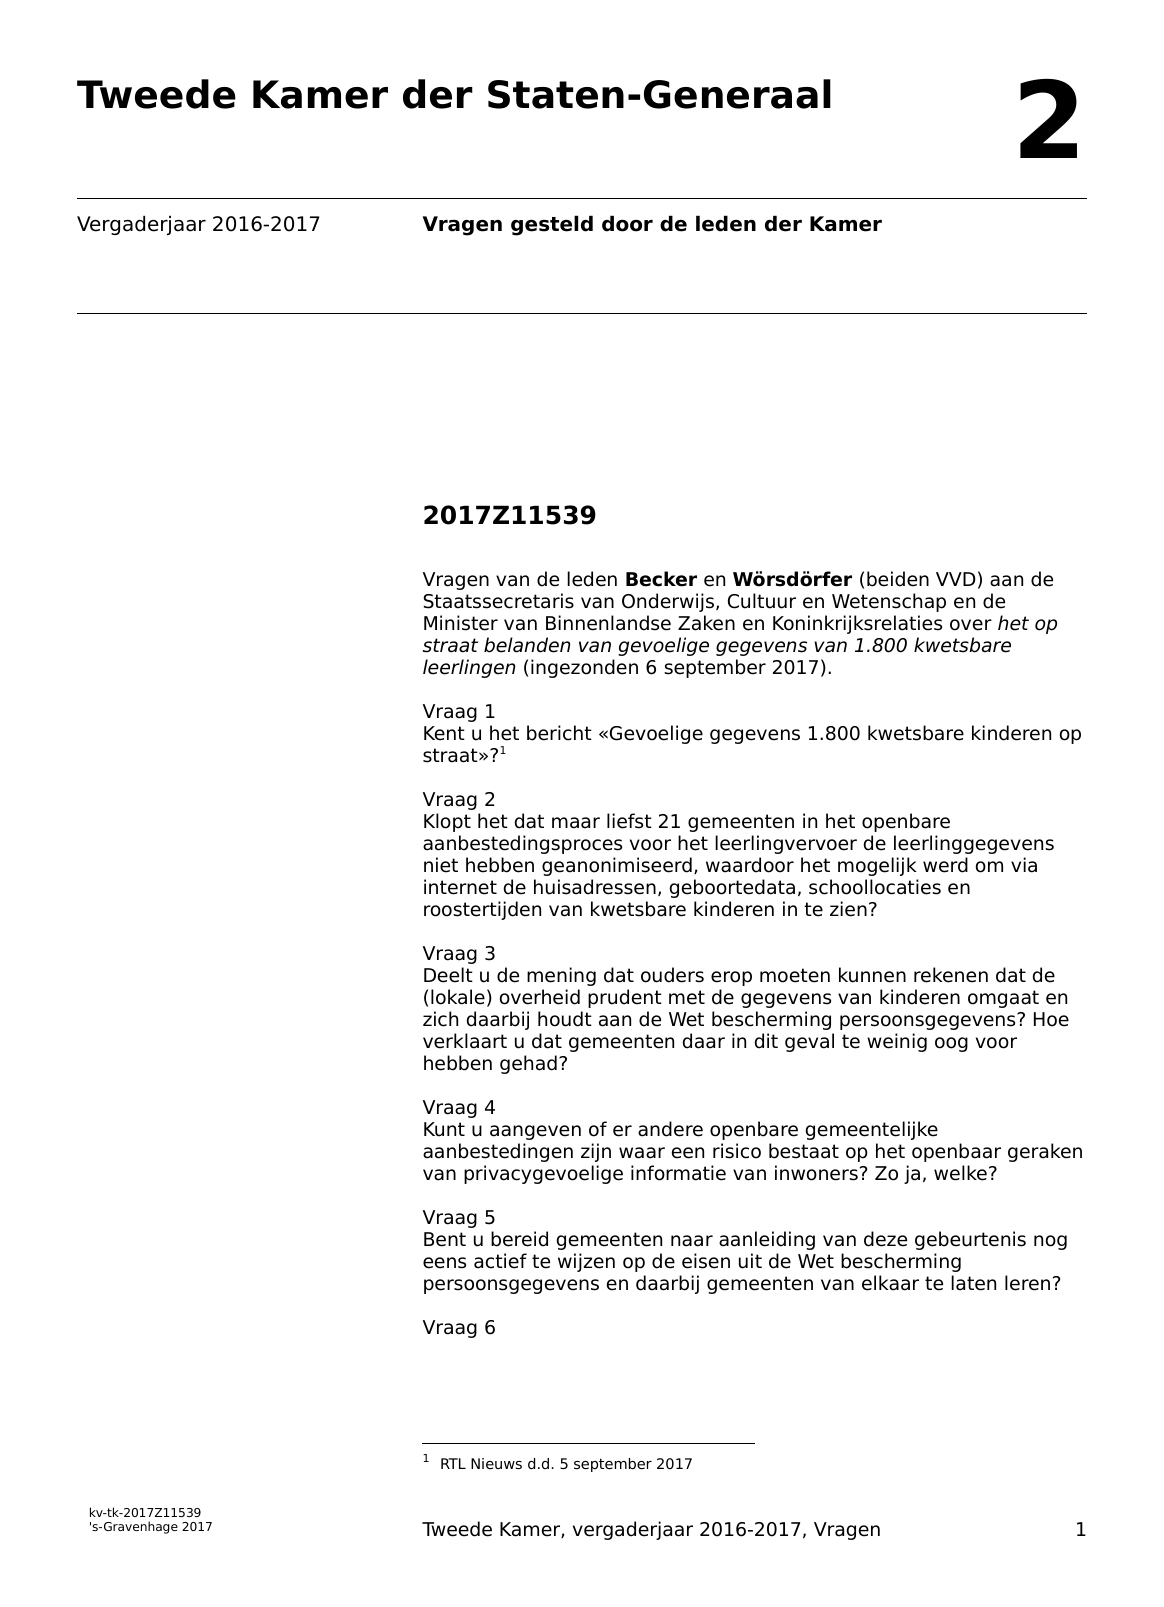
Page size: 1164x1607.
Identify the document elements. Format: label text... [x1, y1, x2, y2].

table_header Tweede Kamer der Staten-Generaal [77, 59, 886, 198]
text Kent u het bericht «Gevoelige gegevens 1.800 kwetsbare kinderen op straat»? [422, 723, 1087, 767]
text Vraag 5 [422, 1207, 1087, 1229]
text Vraag 4 [422, 1097, 1087, 1119]
text RTL Nieuws d.d. 5 september 2017 [422, 1452, 1087, 1474]
table_cell Vergaderjaar 2016-2017 [77, 199, 422, 313]
text Deelt u de mening dat ouders erop moeten kunnen rekenen dat de (lokale) overheid prudent met de gegevens van kinderen omgaat en zich daarbij houdt aan de Wet bescherming persoonsgegevens? Hoe verklaart u dat gemeenten daar in dit geval te weinig oog voor hebben gehad? [422, 965, 1087, 1075]
text Vragen van de leden Becker en Wörsdörfer (beiden VVD) aan de Staatssecretaris van Onderwijs, Cultuur en Wetenschap en de Minister van Binnenlandse Zaken en Koninkrijksrelaties over het op straat belanden van gevoelige gegevens van 1.800 kwetsbare leerlingen (ingezonden 6 september 2017). [422, 569, 1087, 679]
table_header 2 [886, 59, 1087, 198]
table_cell Vragen gesteld door de leden der Kamer [422, 199, 1087, 313]
text Vraag 6 [422, 1317, 1087, 1339]
text Vraag 3 [422, 943, 1087, 965]
text 2017Z11539 [422, 501, 1087, 531]
text 's-Gravenhage 2017 [88, 1520, 323, 1534]
text Vraag 2 [422, 789, 1087, 811]
text Klopt het dat maar liefst 21 gemeenten in het openbare aanbestedingsproces voor het leerlingvervoer de leerlinggegevens niet hebben geanonimiseerd, waardoor het mogelijk werd om via internet de huisadressen, geboortedata, schoollocaties en roostertijden van kwetsbare kinderen in te zien? [422, 811, 1087, 921]
text Bent u bereid gemeenten naar aanleiding van deze gebeurtenis nog eens actief te wijzen op de eisen uit de Wet bescherming persoonsgegevens en daarbij gemeenten van elkaar te laten leren? [422, 1229, 1087, 1295]
text kv-tk-2017Z11539 [88, 1506, 323, 1520]
text Kunt u aangeven of er andere openbare gemeentelijke aanbestedingen zijn waar een risico bestaat op het openbaar geraken van privacygevoelige informatie van inwoners? Zo ja, welke? [422, 1119, 1087, 1185]
text Vraag 1 [422, 701, 1087, 723]
